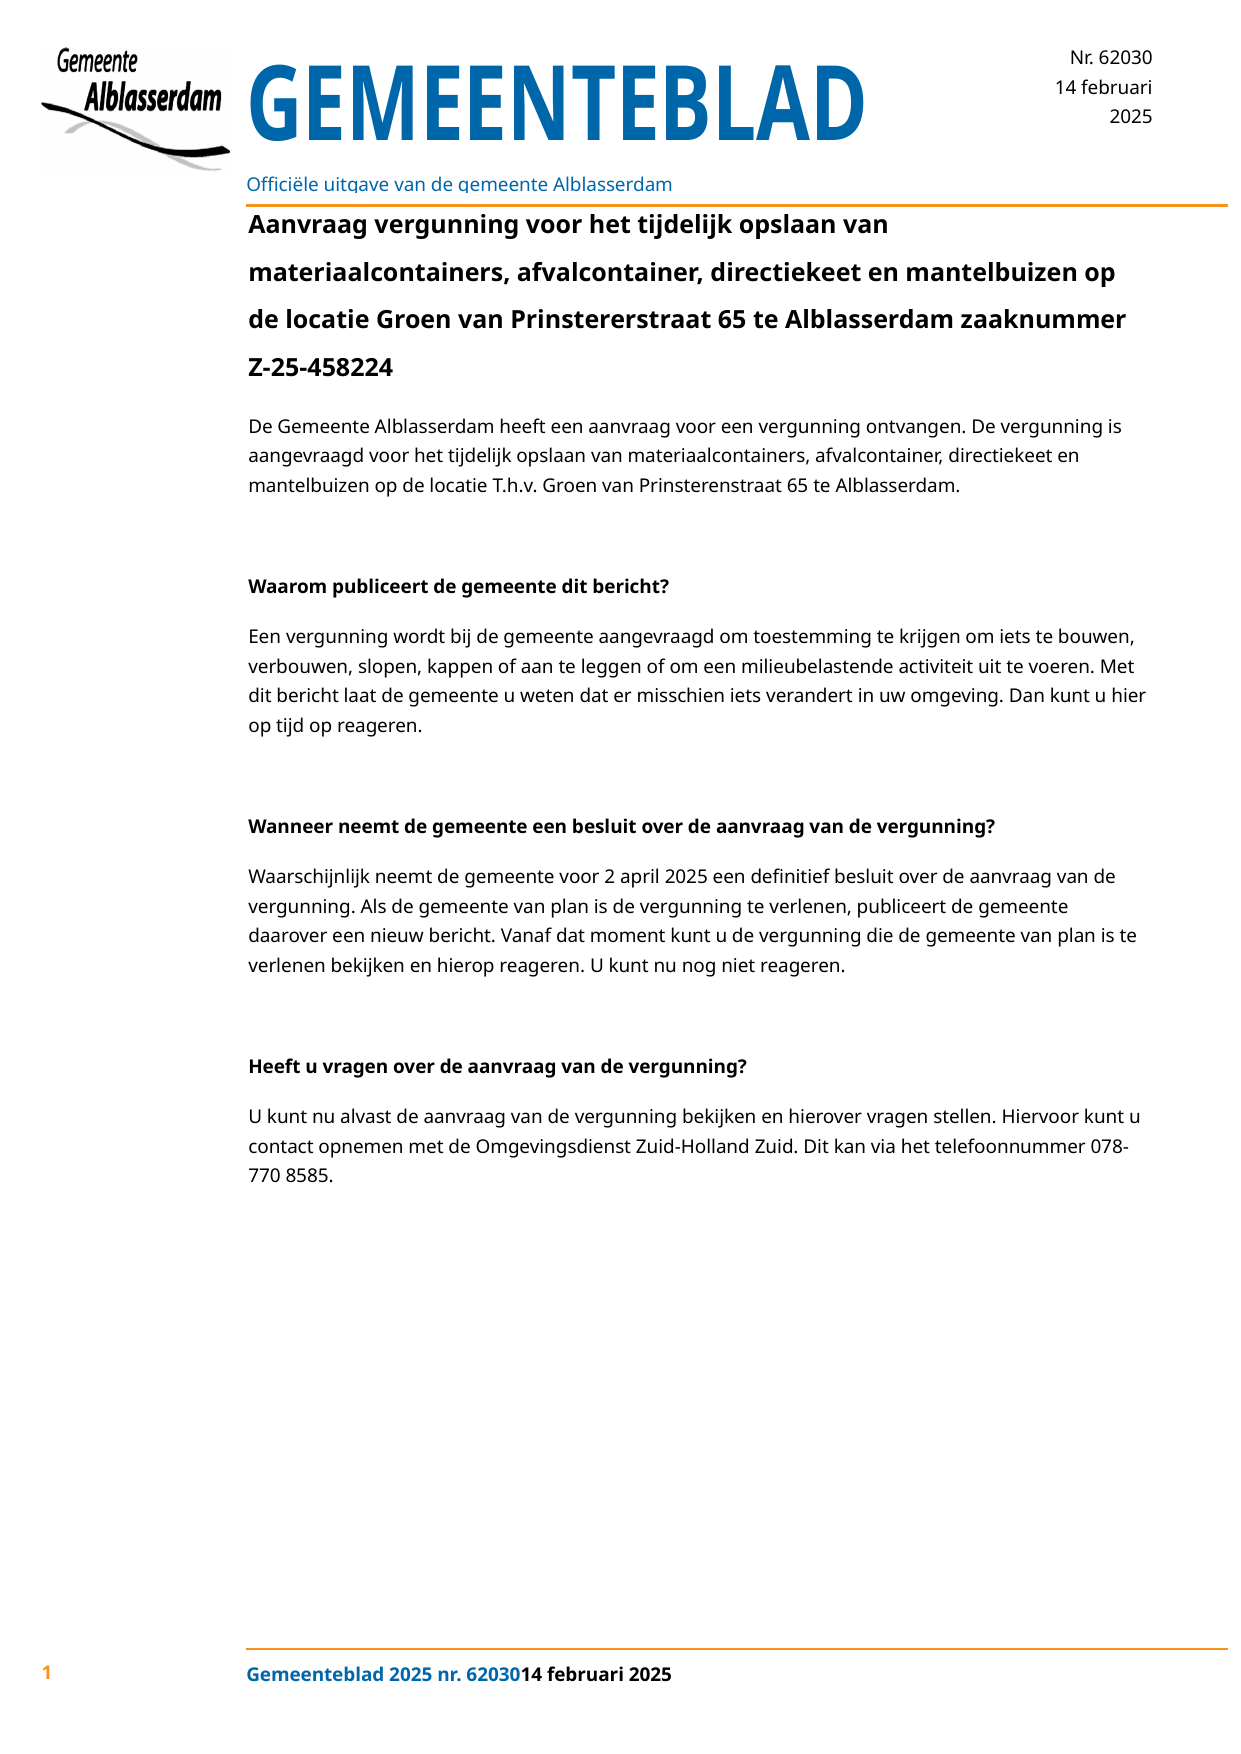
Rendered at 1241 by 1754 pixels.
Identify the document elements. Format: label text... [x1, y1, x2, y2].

picture [41, 47, 231, 172]
text Een vergunning wordt bij de gemeente aangevraagd om toestemming te krijgen om iets te bouwen, verbouwen, slopen, kappen of aan te leggen of om een milieubelastende activiteit uit te voeren. Met dit bericht laat de gemeente u weten dat er misschien iets verandert in uw omgeving. Dan kunt u hier op tijd op reageren. [248, 623, 1152, 738]
text Aanvraag vergunning voor het tijdelijk opslaan van materiaalcontainers, afvalcontainer, directiekeet en mantelbuizen op de locatie Groen van Prinstererstraat 65 te Alblasserdam zaaknummer Z-25-458224 [248, 207, 1152, 384]
text Wanneer neemt de gemeente een besluit over de aanvraag van de vergunning? [248, 813, 1152, 839]
text Heeft u vragen over de aanvraag van de vergunning? [248, 1053, 1152, 1079]
text U kunt nu alvast de aanvraag van de vergunning bekijken en hierover vragen stellen. Hiervoor kunt u contact opnemen met de Omgevingsdienst Zuid-Holland Zuid. Dit kan via het telefoonnummer 078-770 8585. [248, 1103, 1152, 1188]
text Waarschijnlijk neemt de gemeente voor 2 april 2025 een definitief besluit over de aanvraag van de vergunning. Als de gemeente van plan is de vergunning te verlenen, publiceert de gemeente daarover een nieuw bericht. Vanaf dat moment kunt u de vergunning die de gemeente van plan is te verlenen bekijken en hierop reageren. U kunt nu nog niet reageren. [248, 863, 1152, 978]
text Waarom publiceert de gemeente dit bericht? [248, 573, 1152, 599]
text De Gemeente Alblasserdam heeft een aanvraag voor een vergunning ontvangen. De vergunning is aangevraagd voor het tijdelijk opslaan van materiaalcontainers, afvalcontainer, directiekeet en mantelbuizen op de locatie T.h.v. Groen van Prinsterenstraat 65 te Alblasserdam. [248, 413, 1152, 498]
